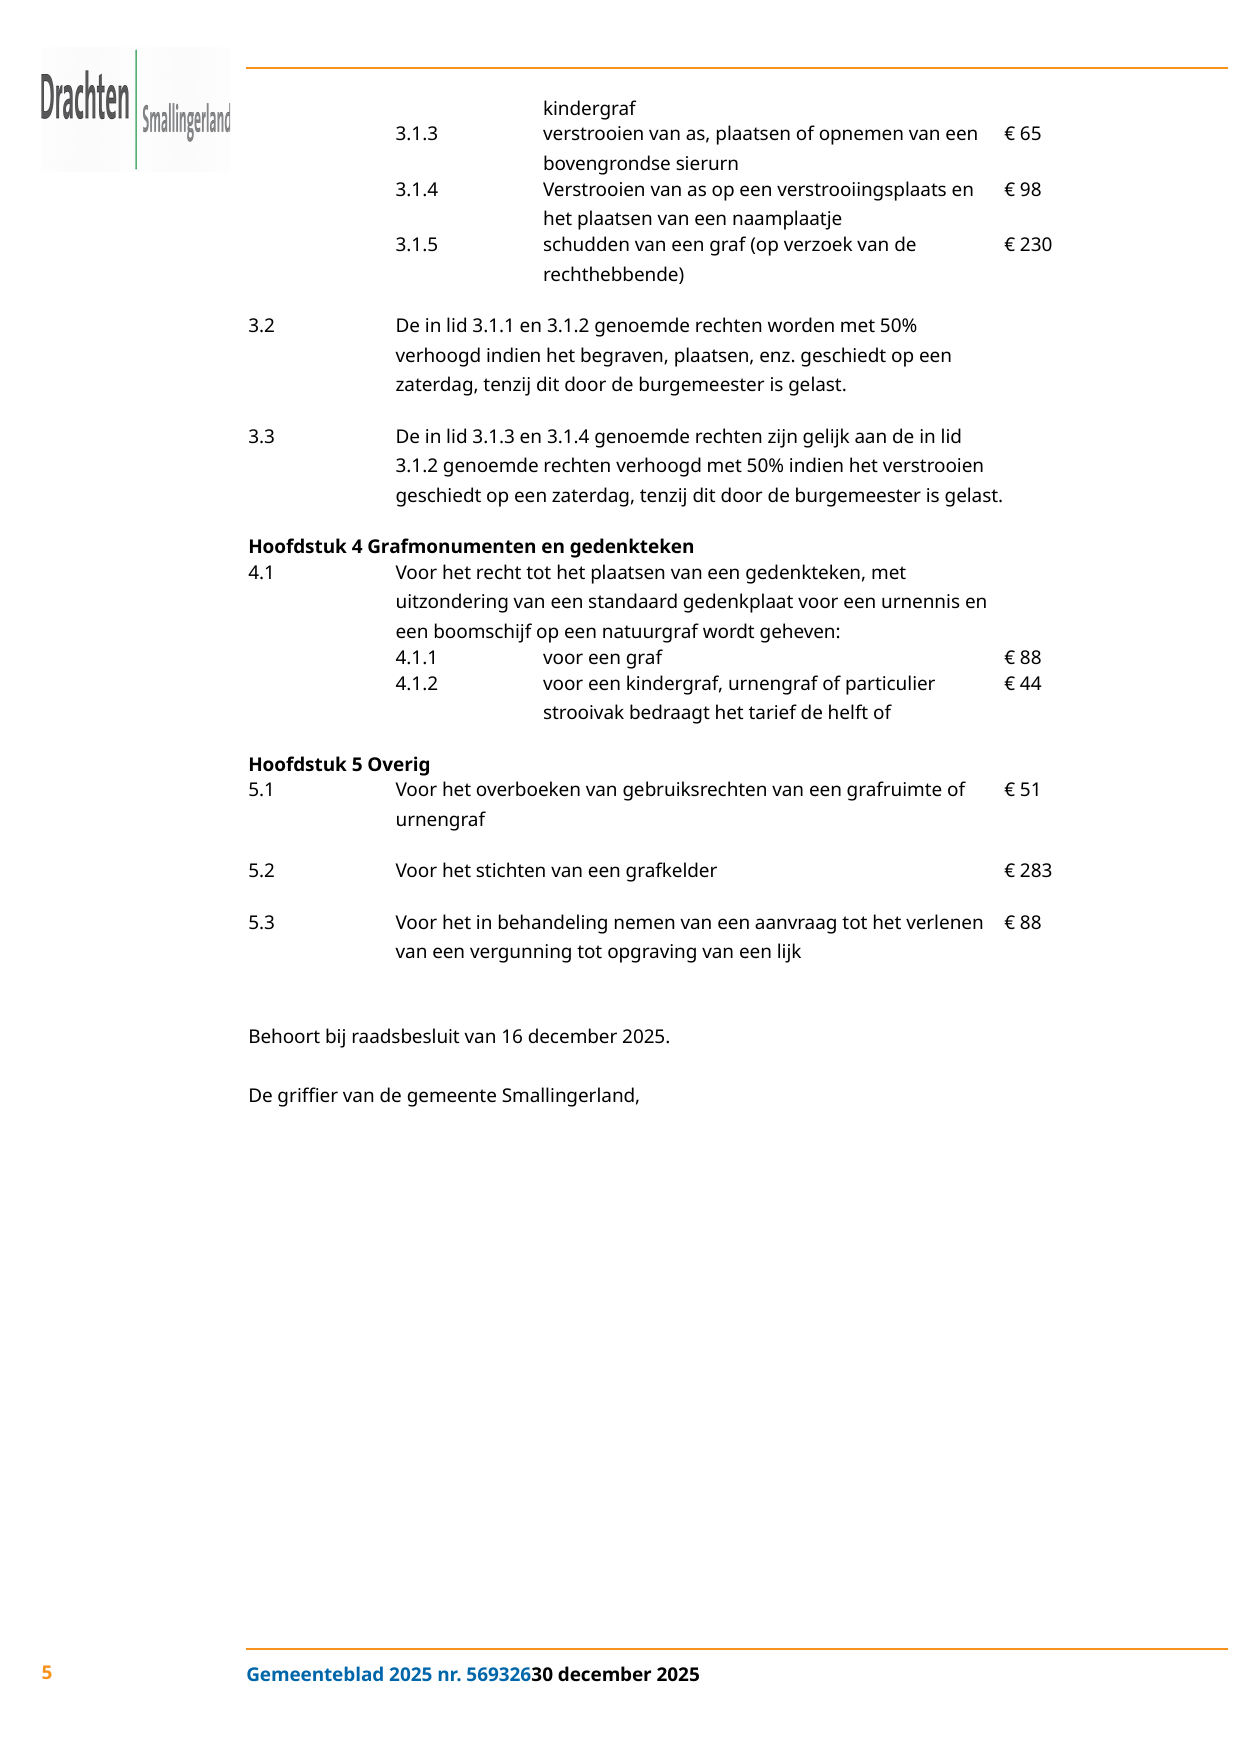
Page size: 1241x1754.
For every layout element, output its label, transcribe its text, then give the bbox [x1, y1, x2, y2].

table_cell [248, 725, 1004, 751]
table_cell [1004, 725, 1152, 751]
table_cell 4.1 [248, 559, 395, 644]
table_cell [248, 964, 1004, 990]
table_cell [1004, 832, 1152, 858]
table_cell [1004, 751, 1152, 777]
table_cell Hoofdstuk 4 Grafmonumenten en gedenkteken [248, 534, 1004, 559]
table_cell [1004, 534, 1152, 559]
table_cell [395, 832, 1004, 858]
table_cell [1004, 397, 1152, 423]
table_cell kindergraf [543, 95, 1004, 121]
table_cell [248, 644, 395, 670]
table_cell [395, 397, 543, 423]
table_cell € 88 [1004, 909, 1152, 964]
table_cell De in lid 3.1.3 en 3.1.4 genoemde rechten zijn gelijk aan de in lid 3.1.2 genoemde rechten verhoogd met 50% indien het verstrooien geschiedt op een zaterdag, tenzij dit door de burgemeester is gelast. [395, 423, 1004, 508]
text De griffier van de gemeente Smallingerland, [248, 1082, 1152, 1108]
table_cell schudden van een graf (op verzoek van de rechthebbende) [543, 231, 1004, 286]
table_cell [248, 832, 395, 858]
table_cell 3.1.4 [395, 176, 543, 231]
table_cell € 98 [1004, 176, 1152, 231]
table_cell Voor het stichten van een grafkelder [395, 858, 1004, 883]
table_cell 4.1.2 [395, 670, 543, 725]
table_cell Hoofdstuk 5 Overig [248, 751, 1004, 777]
table_cell 5.3 [248, 909, 395, 964]
table_cell [248, 883, 395, 909]
table_cell [395, 508, 1004, 533]
table_cell [1004, 883, 1152, 909]
table_cell voor een graf [543, 644, 1004, 670]
table_cell 4.1.1 [395, 644, 543, 670]
table_cell 5.2 [248, 858, 395, 883]
table_cell De in lid 3.1.1 en 3.1.2 genoemde rechten worden met 50% verhoogd indien het begraven, plaatsen, enz. geschiedt op een zaterdag, tenzij dit door de burgemeester is gelast. [395, 312, 1004, 397]
table_cell [248, 95, 395, 121]
table_cell [395, 883, 1004, 909]
table_cell Voor het overboeken van gebruiksrechten van een grafruimte of urnengraf [395, 777, 1004, 832]
table_cell [395, 286, 543, 312]
table_cell Voor het in behandeling nemen van een aanvraag tot het verlenen van een vergunning tot opgraving van een lijk [395, 909, 1004, 964]
table_cell [248, 670, 395, 725]
table_cell [1004, 559, 1152, 644]
table_cell [248, 231, 395, 286]
table_cell [1004, 95, 1152, 121]
table_cell 3.3 [248, 423, 395, 508]
table_cell voor een kindergraf, urnengraf of particulier strooivak bedraagt het tarief de helft of [543, 670, 1004, 725]
text Behoort bij raadsbesluit van 16 december 2025. [248, 1023, 1152, 1049]
table_cell € 88 [1004, 644, 1152, 670]
table_cell € 44 [1004, 670, 1152, 725]
table_cell [248, 508, 395, 533]
table_cell Voor het recht tot het plaatsen van een gedenkteken, met uitzondering van een standaard gedenkplaat voor een urnennis en een boomschijf op een natuurgraf wordt geheven: [395, 559, 1004, 644]
table_cell € 230 [1004, 231, 1152, 286]
table_cell [1004, 964, 1152, 990]
table_cell [1004, 423, 1152, 508]
table_cell 3.1.3 [395, 121, 543, 176]
table_cell [248, 121, 395, 176]
table_cell [395, 95, 543, 121]
table_cell [1004, 286, 1152, 312]
table_cell [248, 286, 395, 312]
table_cell [543, 286, 1004, 312]
table_cell 3.2 [248, 312, 395, 397]
table_cell € 283 [1004, 858, 1152, 883]
table_cell [248, 397, 395, 423]
table_cell [1004, 312, 1152, 397]
table_cell 5.1 [248, 777, 395, 832]
table_cell 3.1.5 [395, 231, 543, 286]
table_cell [248, 176, 395, 231]
table_cell € 65 [1004, 121, 1152, 176]
table_cell [1004, 508, 1152, 533]
picture [41, 47, 231, 172]
table_cell [543, 397, 1004, 423]
table_cell € 51 [1004, 777, 1152, 832]
table_cell Verstrooien van as op een verstrooiingsplaats en het plaatsen van een naamplaatje [543, 176, 1004, 231]
table_cell verstrooien van as, plaatsen of opnemen van een bovengrondse sierurn [543, 121, 1004, 176]
